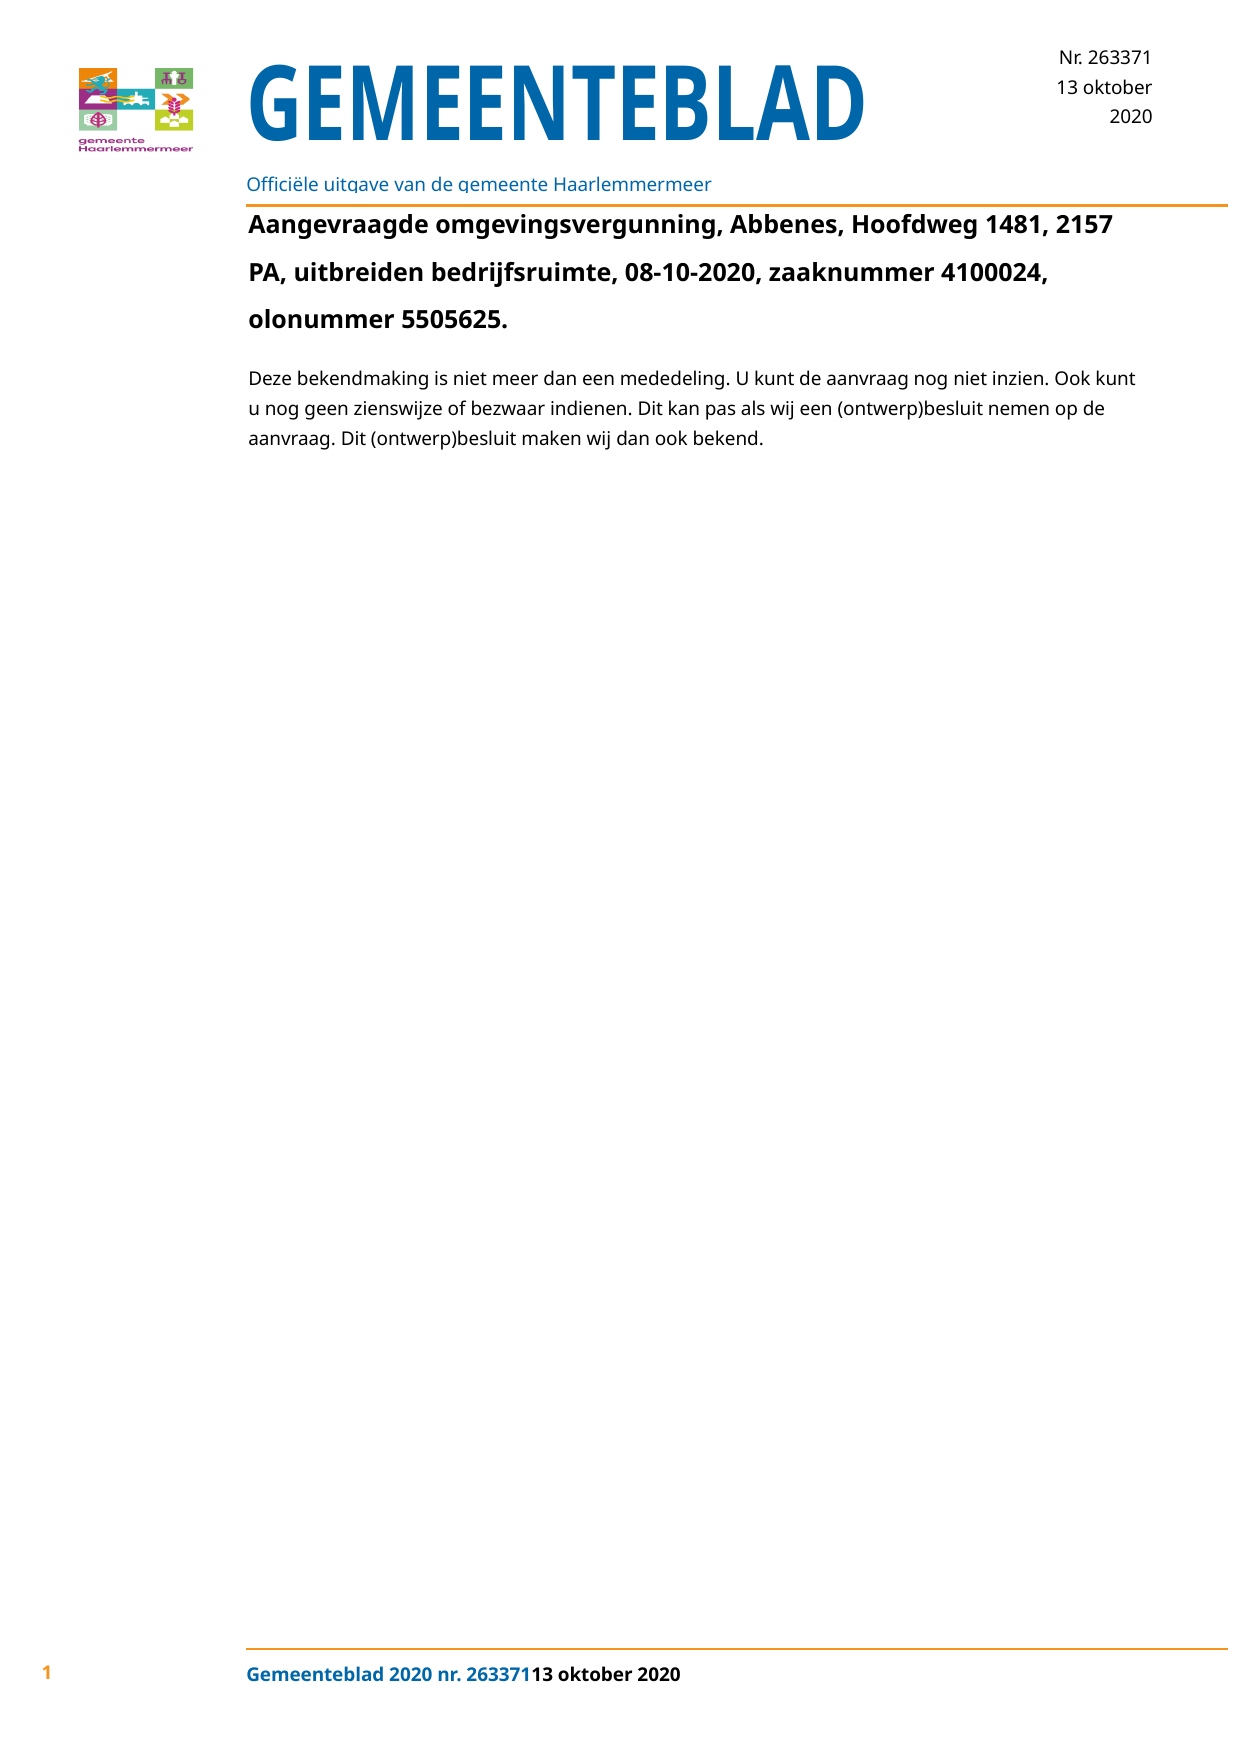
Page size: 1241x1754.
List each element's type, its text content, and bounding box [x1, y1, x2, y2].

text Deze bekendmaking is niet meer dan een mededeling. U kunt de aanvraag nog niet inzien. Ook kunt u nog geen zienswijze of bezwaar indienen. Dit kan pas als wij een (ontwerp)besluit nemen op de aanvraag. Dit (ontwerp)besluit maken wij dan ook bekend. [248, 366, 1152, 450]
text Aangevraagde omgevingsvergunning, Abbenes, Hoofdweg 1481, 2157 PA, uitbreiden bedrijfsruimte, 08-10-2020, zaaknummer 4100024, olonummer 5505625. [248, 207, 1152, 336]
picture [41, 47, 231, 172]
